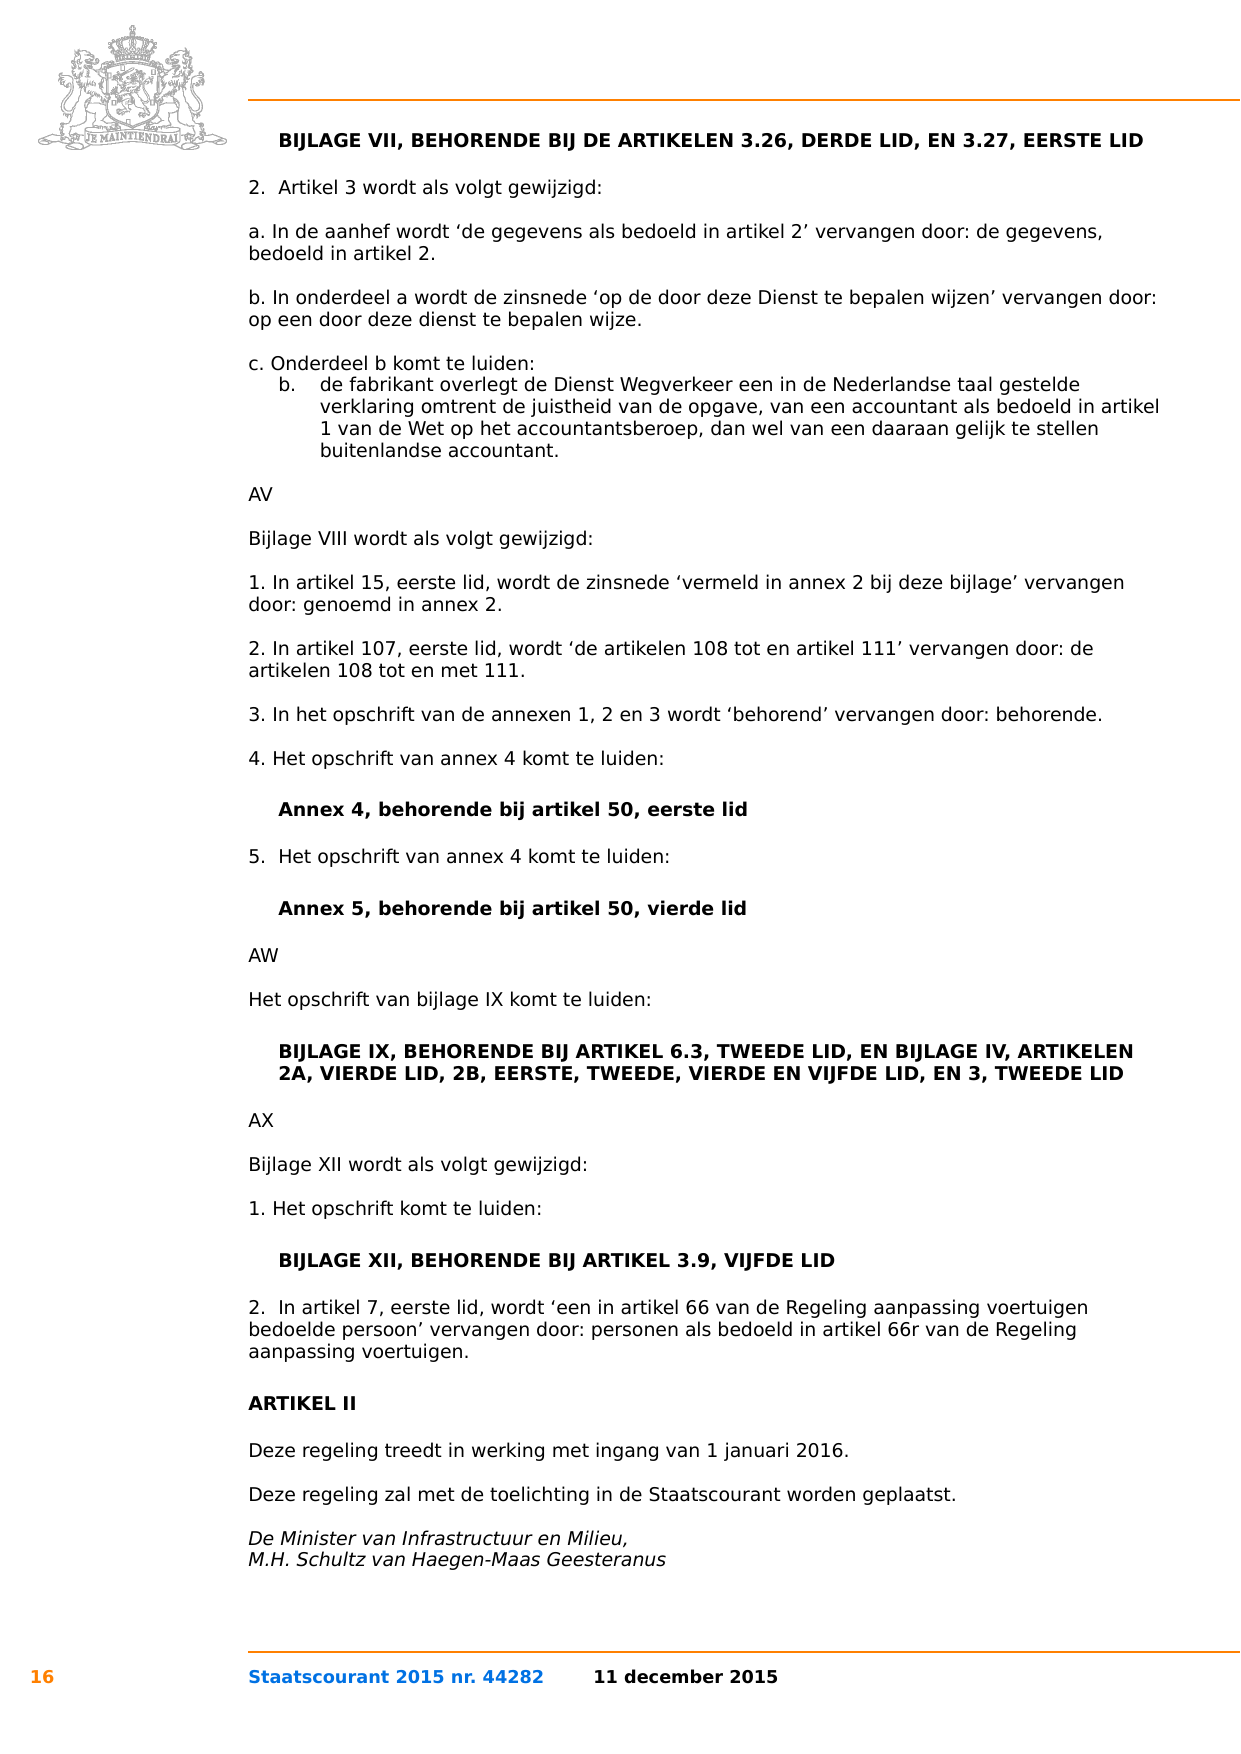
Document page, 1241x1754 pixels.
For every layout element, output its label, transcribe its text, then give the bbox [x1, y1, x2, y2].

picture [38, 25, 227, 150]
text 3. In het opschrift van de annexen 1, 2 en 3 wordt ‘behorend’ vervangen door: behorende. [248, 703, 1163, 726]
text b. In onderdeel a wordt de zinsnede ‘op de door deze Dienst te bepalen wijzen’ vervangen door: op een door deze dienst te bepalen wijze. [248, 287, 1163, 331]
text Deze regeling treedt in werking met ingang van 1 januari 2016. [248, 1440, 1163, 1462]
text AX [248, 1110, 1163, 1132]
subtitle BIJLAGE VII, BEHORENDE BIJ DE ARTIKELEN 3.26, DERDE LID, EN 3.27, EERSTE LID [278, 130, 1163, 152]
text a. In de aanhef wordt ‘de gegevens als bedoeld in artikel 2’ vervangen door: de gegevens, bedoeld in artikel 2. [248, 221, 1163, 265]
text 1. In artikel 15, eerste lid, wordt de zinsnede ‘vermeld in annex 2 bij deze bijlage’ vervangen door: genoemd in annex 2. [248, 572, 1163, 616]
text 5. Het opschrift van annex 4 komt te luiden: [248, 846, 1163, 868]
text De Minister van Infrastructuur en Milieu, M.H. Schultz van Haegen-Maas Geesteranus [248, 1527, 1163, 1571]
text Bijlage VIII wordt als volgt gewijzigd: [248, 528, 1163, 550]
text b. de fabrikant overlegt de Dienst Wegverkeer een in de Nederlandse taal gestelde verklaring omtrent de juistheid van de opgave, van een accountant als bedoeld in artikel 1 van de Wet op het accountantsberoep, dan wel van een daaraan gelijk te stellen buitenlandse accountant. [278, 374, 1163, 462]
text Deze regeling zal met de toelichting in de Staatscourant worden geplaatst. [248, 1483, 1163, 1506]
text AW [248, 945, 1163, 967]
subtitle BIJLAGE IX, BEHORENDE BIJ ARTIKEL 6.3, TWEEDE LID, EN BIJLAGE IV, ARTIKELEN 2A, VIERDE LID, 2B, EERSTE, TWEEDE, VIERDE EN VIJFDE LID, EN 3, TWEEDE LID [278, 1041, 1163, 1085]
text 2. In artikel 107, eerste lid, wordt ‘de artikelen 108 tot en artikel 111’ vervangen door: de artikelen 108 tot en met 111. [248, 638, 1163, 682]
text Bijlage XII wordt als volgt gewijzigd: [248, 1154, 1163, 1176]
text Het opschrift van bijlage IX komt te luiden: [248, 989, 1163, 1011]
text 2. In artikel 7, eerste lid, wordt ‘een in artikel 66 van de Regeling aanpassing voertuigen bedoelde persoon’ vervangen door: personen als bedoeld in artikel 66r van de Regeling aanpassing voertuigen. [248, 1297, 1163, 1363]
subtitle ARTIKEL II [248, 1393, 1163, 1415]
subtitle Annex 5, behorende bij artikel 50, vierde lid [278, 898, 1163, 920]
subtitle Annex 4, behorende bij artikel 50, eerste lid [278, 799, 1163, 821]
subtitle BIJLAGE XII, BEHORENDE BIJ ARTIKEL 3.9, VIJFDE LID [278, 1250, 1163, 1272]
text c. Onderdeel b komt te luiden: [248, 352, 1163, 374]
text AV [248, 484, 1163, 506]
text 1. Het opschrift komt te luiden: [248, 1198, 1163, 1220]
text 2. Artikel 3 wordt als volgt gewijzigd: [248, 177, 1163, 199]
text 4. Het opschrift van annex 4 komt te luiden: [248, 747, 1163, 769]
